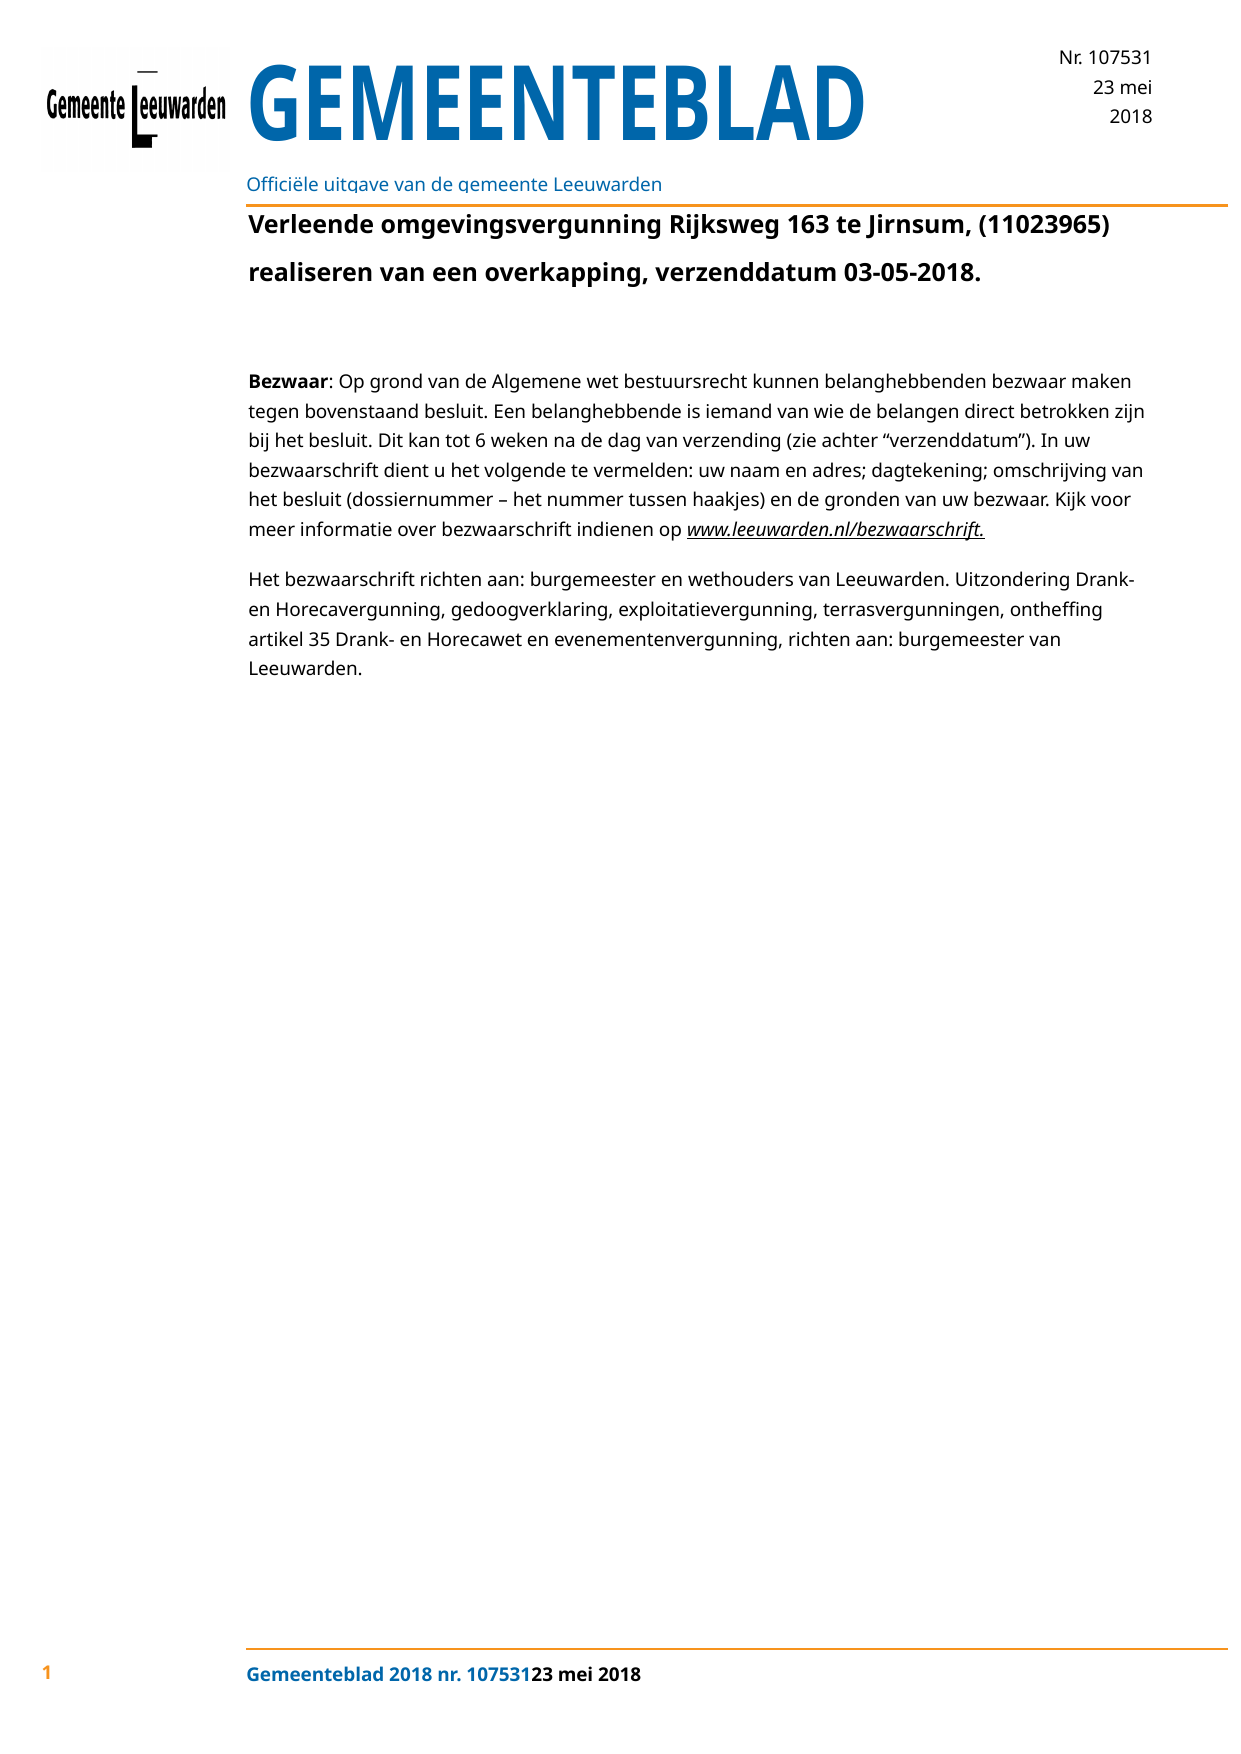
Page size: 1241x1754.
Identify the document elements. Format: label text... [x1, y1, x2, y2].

text Bezwaar: Op grond van de Algemene wet bestuursrecht kunnen belanghebbenden bezwaar maken tegen bovenstaand besluit. Een belanghebbende is iemand van wie de belangen direct betrokken zijn bij het besluit. Dit kan tot 6 weken na de dag van verzending (zie achter “verzenddatum”). In uw bezwaarschrift dient u het volgende te vermelden: uw naam en adres; dagtekening; omschrijving van het besluit (dossiernummer – het nummer tussen haakjes) en de gronden van uw bezwaar. Kijk voor meer informatie over bezwaarschrift indienen op www.leeuwarden.nl/bezwaarschrift. [248, 368, 1152, 542]
text Het bezwaarschrift richten aan: burgemeester en wethouders van Leeuwarden. Uitzondering Drank- en Horecavergunning, gedoogverklaring, exploitatievergunning, terrasvergunningen, ontheffing artikel 35 Drank- en Horecawet en evenementenvergunning, richten aan: burgemeester van Leeuwarden. [248, 567, 1152, 681]
picture [41, 47, 231, 172]
text Verleende omgevingsvergunning Rijksweg 163 te Jirnsum, (11023965) realiseren van een overkapping, verzenddatum 03-05-2018. [248, 207, 1152, 288]
